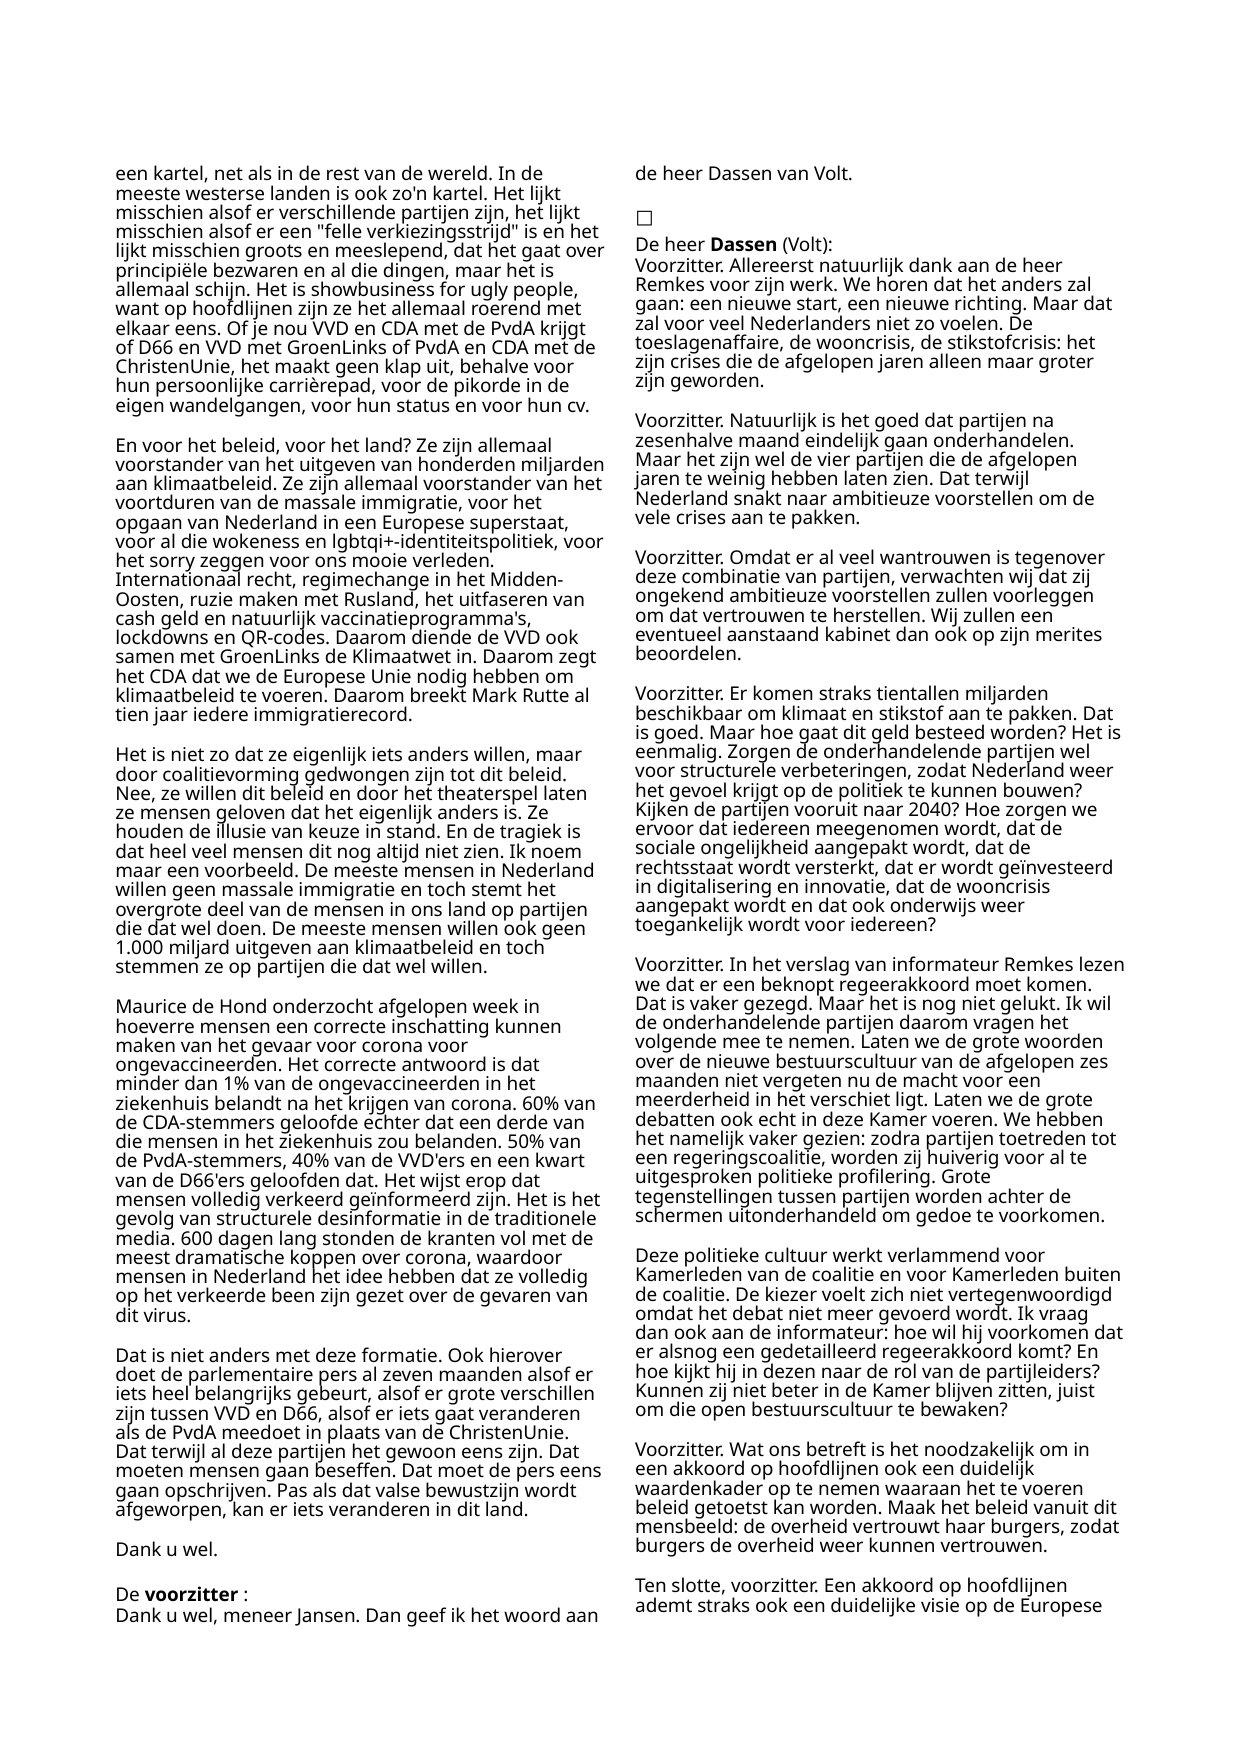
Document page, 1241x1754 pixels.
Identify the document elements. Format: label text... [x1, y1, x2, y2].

text Dank u wel. [115, 1541, 605, 1560]
text De heer Dassen (Volt): [635, 231, 1125, 257]
text een kartel, net als in de rest van de wereld. In de meeste westerse landen is ook zo'n kartel. Het lijkt misschien alsof er verschillende partijen zijn, het lijkt misschien alsof er een "felle verkiezingsstrijd" is en het lijkt misschien groots en meeslepend, dat het gaat over principiële bezwaren en al die dingen, maar het is allemaal schijn. Het is showbusiness for ugly people, want op hoofdlijnen zijn ze het allemaal roerend met elkaar eens. Of je nou VVD en CDA met de PvdA krijgt of D66 en VVD met GroenLinks of PvdA en CDA met de ChristenUnie, het maakt geen klap uit, behalve voor hun persoonlijke carrièrepad, voor de pikorde in de eigen wandelgangen, voor hun status en voor hun cv. [115, 165, 605, 416]
text Ten slotte, voorzitter. Een akkoord op hoofdlijnen ademt straks ook een duidelijke visie op de Europese [635, 1577, 1125, 1616]
text ⬜ [635, 205, 1125, 231]
text Voorzitter. In het verslag van informateur Remkes lezen we dat er een beknopt regeerakkoord moet komen. Dat is vaker gezegd. Maar het is nog niet gelukt. Ik wil de onderhandelende partijen daarom vragen het volgende mee te nemen. Laten we de grote woorden over de nieuwe bestuurscultuur van de afgelopen zes maanden niet vergeten nu de macht voor een meerderheid in het verschiet ligt. Laten we de grote debatten ook echt in deze Kamer voeren. We hebben het namelijk vaker gezien: zodra partijen toetreden tot een regeringscoalitie, worden zij huiverig voor al te uitgesproken politieke profilering. Grote tegenstellingen tussen partijen worden achter de schermen uitonderhandeld om gedoe te voorkomen. [635, 956, 1125, 1226]
text Het is niet zo dat ze eigenlijk iets anders willen, maar door coalitievorming gedwongen zijn tot dit beleid. Nee, ze willen dit beleid en door het theaterspel laten ze mensen geloven dat het eigenlijk anders is. Ze houden de illusie van keuze in stand. En de tragiek is dat heel veel mensen dit nog altijd niet zien. Ik noem maar een voorbeeld. De meeste mensen in Nederland willen geen massale immigratie en toch stemt het overgrote deel van de mensen in ons land op partijen die dat wel doen. De meeste mensen willen ook geen 1.000 miljard uitgeven aan klimaatbeleid en toch stemmen ze op partijen die dat wel willen. [115, 746, 605, 978]
text Voorzitter. Omdat er al veel wantrouwen is tegenover deze combinatie van partijen, verwachten wij dat zij ongekend ambitieuze voorstellen zullen voorleggen om dat vertrouwen te herstellen. Wij zullen een eventueel aanstaand kabinet dan ook op zijn merites beoordelen. [635, 549, 1125, 664]
text De voorzitter : [115, 1581, 605, 1607]
text Deze politieke cultuur werkt verlammend voor Kamerleden van de coalitie en voor Kamerleden buiten de coalitie. De kiezer voelt zich niet vertegenwoordigd omdat het debat niet meer gevoerd wordt. Ik vraag dan ook aan de informateur: hoe wil hij voorkomen dat er alsnog een gedetailleerd regeerakkoord komt? En hoe kijkt hij in dezen naar de rol van de partijleiders? Kunnen zij niet beter in de Kamer blijven zitten, juist om die open bestuurscultuur te bewaken? [635, 1247, 1125, 1420]
text Dank u wel, meneer Jansen. Dan geef ik het woord aan [115, 1607, 605, 1626]
text Dat is niet anders met deze formatie. Ook hierover doet de parlementaire pers al zeven maanden alsof er iets heel belangrijks gebeurt, alsof er grote verschillen zijn tussen VVD en D66, alsof er iets gaat veranderen als de PvdA meedoet in plaats van de ChristenUnie. Dat terwijl al deze partijen het gewoon eens zijn. Dat moeten mensen gaan beseffen. Dat moet de pers eens gaan opschrijven. Pas als dat valse bewustzijn wordt afgeworpen, kan er iets veranderen in dit land. [115, 1347, 605, 1520]
text En voor het beleid, voor het land? Ze zijn allemaal voorstander van het uitgeven van honderden miljarden aan klimaatbeleid. Ze zijn allemaal voorstander van het voortduren van de massale immigratie, voor het opgaan van Nederland in een Europese superstaat, voor al die wokeness en lgbtqi+-identiteitspolitiek, voor het sorry zeggen voor ons mooie verleden. Internationaal recht, regimechange in het Midden-Oosten, ruzie maken met Rusland, het uitfaseren van cash geld en natuurlijk vaccinatieprogramma's, lockdowns en QR-codes. Daarom diende de VVD ook samen met GroenLinks de Klimaatwet in. Daarom zegt het CDA dat we de Europese Unie nodig hebben om klimaatbeleid te voeren. Daarom breekt Mark Rutte al tien jaar iedere immigratierecord. [115, 437, 605, 726]
text Voorzitter. Wat ons betreft is het noodzakelijk om in een akkoord op hoofdlijnen ook een duidelijk waardenkader op te nemen waaraan het te voeren beleid getoetst kan worden. Maak het beleid vanuit dit mensbeeld: de overheid vertrouwt haar burgers, zodat burgers de overheid weer kunnen vertrouwen. [635, 1441, 1125, 1557]
text de heer Dassen van Volt. [635, 165, 1125, 184]
text Maurice de Hond onderzocht afgelopen week in hoeverre mensen een correcte inschatting kunnen maken van het gevaar voor corona voor ongevaccineerden. Het correcte antwoord is dat minder dan 1% van de ongevaccineerden in het ziekenhuis belandt na het krijgen van corona. 60% van de CDA-stemmers geloofde echter dat een derde van die mensen in het ziekenhuis zou belanden. 50% van de PvdA-stemmers, 40% van de VVD'ers en een kwart van de D66'ers geloofden dat. Het wijst erop dat mensen volledig verkeerd geïnformeerd zijn. Het is het gevolg van structurele desinformatie in de traditionele media. 600 dagen lang stonden de kranten vol met de meest dramatische koppen over corona, waardoor mensen in Nederland het idee hebben dat ze volledig op het verkeerde been zijn gezet over de gevaren van dit virus. [115, 998, 605, 1326]
text Voorzitter. Natuurlijk is het goed dat partijen na zesenhalve maand eindelijk gaan onderhandelen. Maar het zijn wel de vier partijen die de afgelopen jaren te weinig hebben laten zien. Dat terwijl Nederland snakt naar ambitieuze voorstellen om de vele crises aan te pakken. [635, 412, 1125, 528]
text Voorzitter. Allereerst natuurlijk dank aan de heer Remkes voor zijn werk. We horen dat het anders zal gaan: een nieuwe start, een nieuwe richting. Maar dat zal voor veel Nederlanders niet zo voelen. De toeslagenaffaire, de wooncrisis, de stikstofcrisis: het zijn crises die de afgelopen jaren alleen maar groter zijn geworden. [635, 257, 1125, 392]
text Voorzitter. Er komen straks tientallen miljarden beschikbaar om klimaat en stikstof aan te pakken. Dat is goed. Maar hoe gaat dit geld besteed worden? Het is eenmalig. Zorgen de onderhandelende partijen wel voor structurele verbeteringen, zodat Nederland weer het gevoel krijgt op de politiek te kunnen bouwen? Kijken de partijen vooruit naar 2040? Hoe zorgen we ervoor dat iedereen meegenomen wordt, dat de sociale ongelijkheid aangepakt wordt, dat de rechtsstaat wordt versterkt, dat er wordt geïnvesteerd in digitalisering en innovatie, dat de wooncrisis aangepakt wordt en dat ook onderwijs weer toegankelijk wordt voor iedereen? [635, 685, 1125, 936]
